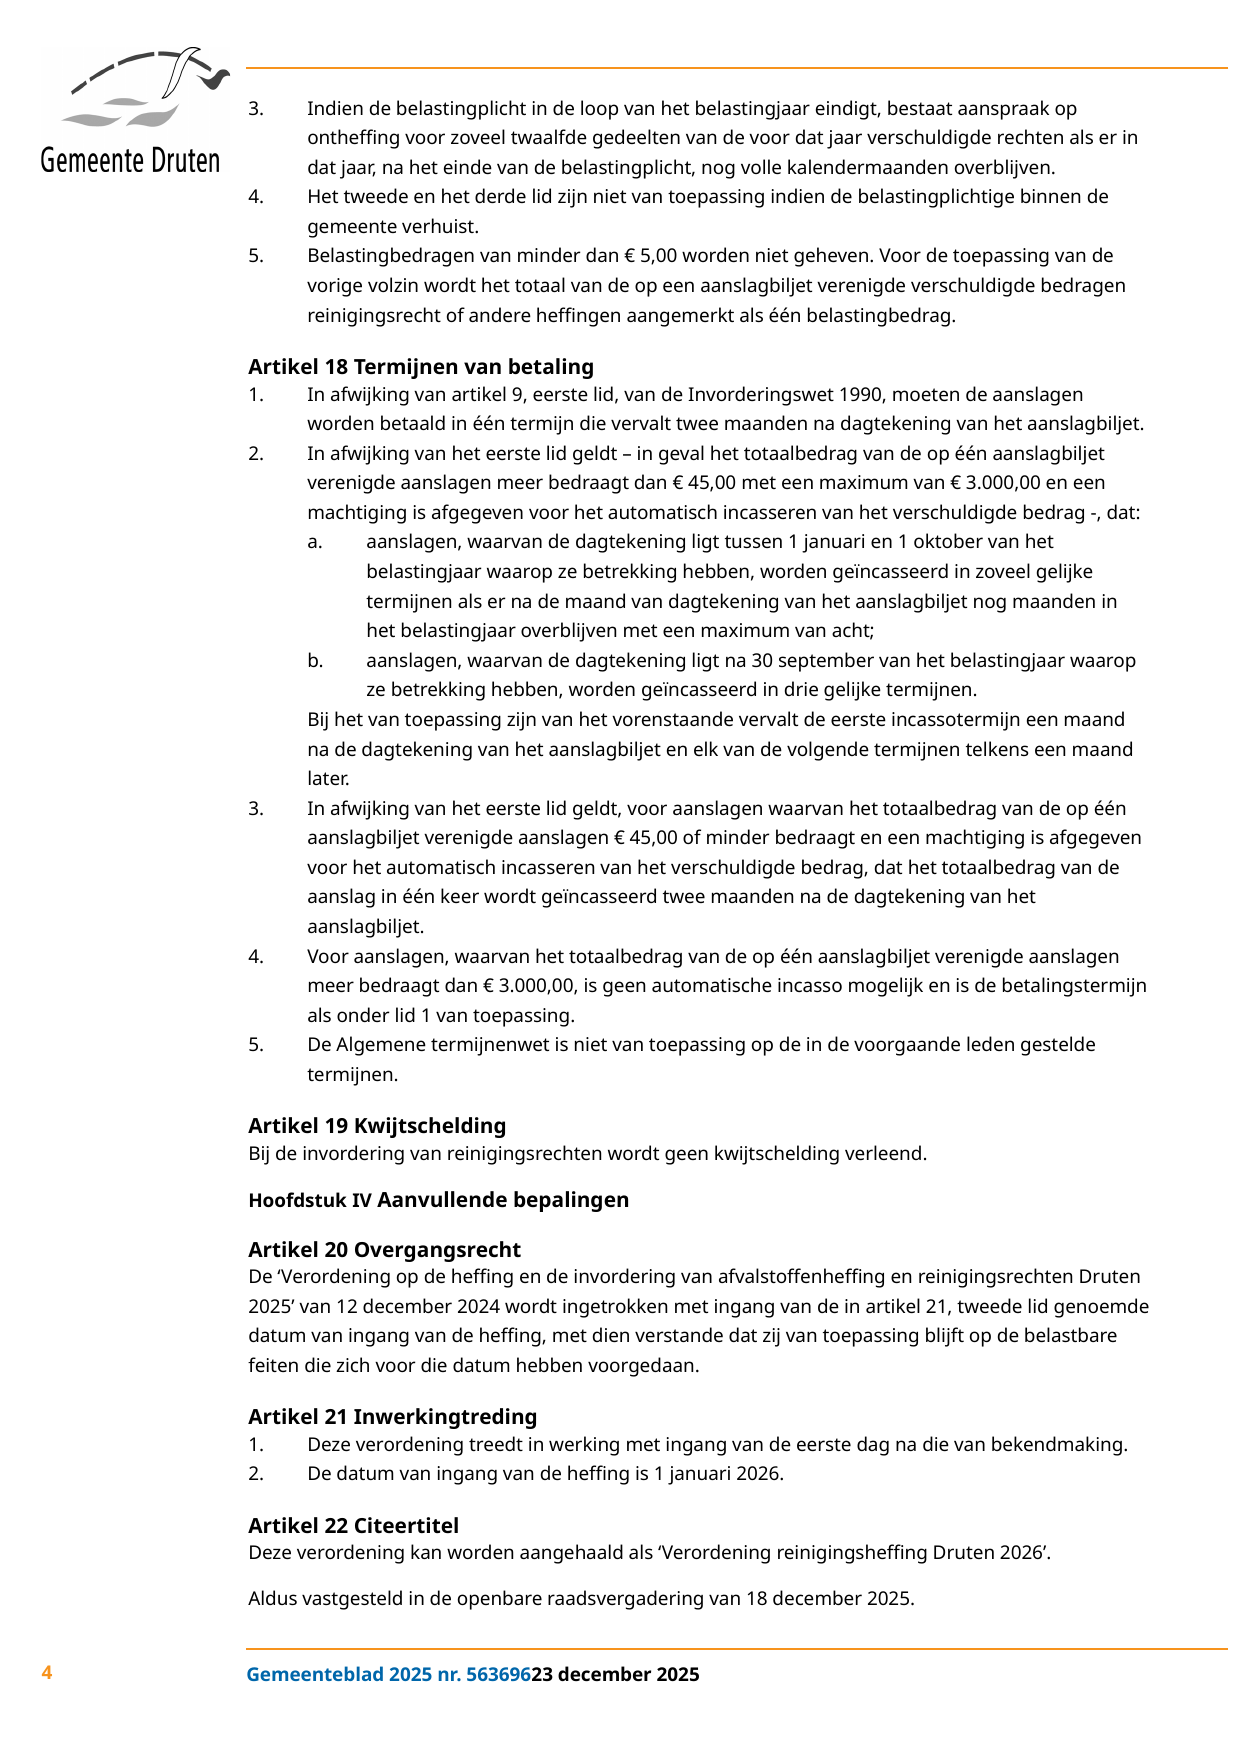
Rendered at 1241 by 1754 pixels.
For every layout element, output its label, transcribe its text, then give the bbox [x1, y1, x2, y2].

list aanslagen, waarvan de dagtekening ligt na 30 september van het belastingjaar waarop ze betrekking hebben, worden geïncasseerd in drie gelijke termijnen. [307, 647, 1152, 702]
list Het tweede en het derde lid zijn niet van toepassing indien de belastingplichtige binnen de gemeente verhuist. [248, 183, 1152, 239]
text Hoofdstuk IV Aanvullende bepalingen [248, 1186, 1152, 1214]
list In afwijking van artikel 9, eerste lid, van de Invorderingswet 1990, moeten de aanslagen worden betaald in één termijn die vervalt twee maanden na dagtekening van het aanslagbiljet. [248, 381, 1152, 436]
text Deze verordening kan worden aangehaald als ‘Verordening reinigingsheffing Druten 2026’. [248, 1539, 1152, 1565]
picture [41, 47, 231, 172]
text Aldus vastgesteld in de openbare raadsvergadering van 18 december 2025. [248, 1585, 1152, 1611]
text Artikel 20 Overgangsrecht [248, 1235, 1152, 1263]
list De datum van ingang van de heffing is 1 januari 2026. [248, 1461, 1152, 1486]
list aanslagen, waarvan de dagtekening ligt tussen 1 januari en 1 oktober van het belastingjaar waarop ze betrekking hebben, worden geïncasseerd in zoveel gelijke termijnen als er na de maand van dagtekening van het aanslagbiljet nog maanden in het belastingjaar overblijven met een maximum van acht; [307, 529, 1152, 643]
list In afwijking van het eerste lid geldt – in geval het totaalbedrag van de op één aanslagbiljet verenigde aanslagen meer bedraagt dan € 45,00 met een maximum van € 3.000,00 en een machtiging is afgegeven voor het automatisch incasseren van het verschuldigde bedrag -, dat: [248, 440, 1152, 525]
text Artikel 18 Termijnen van betaling [248, 352, 1152, 381]
list Indien de belastingplicht in de loop van het belastingjaar eindigt, bestaat aanspraak op ontheffing voor zoveel twaalfde gedeelten van de voor dat jaar verschuldigde rechten als er in dat jaar, na het einde van de belastingplicht, nog volle kalendermaanden overblijven. [248, 95, 1152, 180]
list Deze verordening treedt in werking met ingang van de eerste dag na die van bekendmaking. [248, 1431, 1152, 1457]
text Artikel 22 Citeertitel [248, 1511, 1152, 1539]
list Voor aanslagen, waarvan het totaalbedrag van de op één aanslagbiljet verenigde aanslagen meer bedraagt dan € 3.000,00, is geen automatische incasso mogelijk en is de betalingstermijn als onder lid 1 van toepassing. [248, 943, 1152, 1028]
list In afwijking van het eerste lid geldt, voor aanslagen waarvan het totaalbedrag van de op één aanslagbiljet verenigde aanslagen € 45,00 of minder bedraagt en een machtiging is afgegeven voor het automatisch incasseren van het verschuldigde bedrag, dat het totaalbedrag van de aanslag in één keer wordt geïncasseerd twee maanden na de dagtekening van het aanslagbiljet. [248, 795, 1152, 939]
text De ‘Verordening op de heffing en de invordering van afvalstoffenheffing en reinigingsrechten Druten 2025’ van 12 december 2024 wordt ingetrokken met ingang van de in artikel 21, tweede lid genoemde datum van ingang van de heffing, met dien verstande dat zij van toepassing blijft op de belastbare feiten die zich voor die datum hebben voorgedaan. [248, 1263, 1152, 1378]
list Belastingbedragen van minder dan € 5,00 worden niet geheven. Voor de toepassing van de vorige volzin wordt het totaal van de op een aanslagbiljet verenigde verschuldigde bedragen reinigingsrecht of andere heffingen aangemerkt als één belastingbedrag. [248, 243, 1152, 328]
text Artikel 19 Kwijtschelding [248, 1112, 1152, 1140]
list De Algemene termijnenwet is niet van toepassing op de in de voorgaande leden gestelde termijnen. [248, 1032, 1152, 1087]
text Bij de invordering van reinigingsrechten wordt geen kwijtschelding verleend. [248, 1140, 1152, 1166]
list Bij het van toepassing zijn van het vorenstaande vervalt de eerste incassotermijn een maand na de dagtekening van het aanslagbiljet en elk van de volgende termijnen telkens een maand later. [248, 706, 1152, 791]
text Artikel 21 Inwerkingtreding [248, 1402, 1152, 1431]
